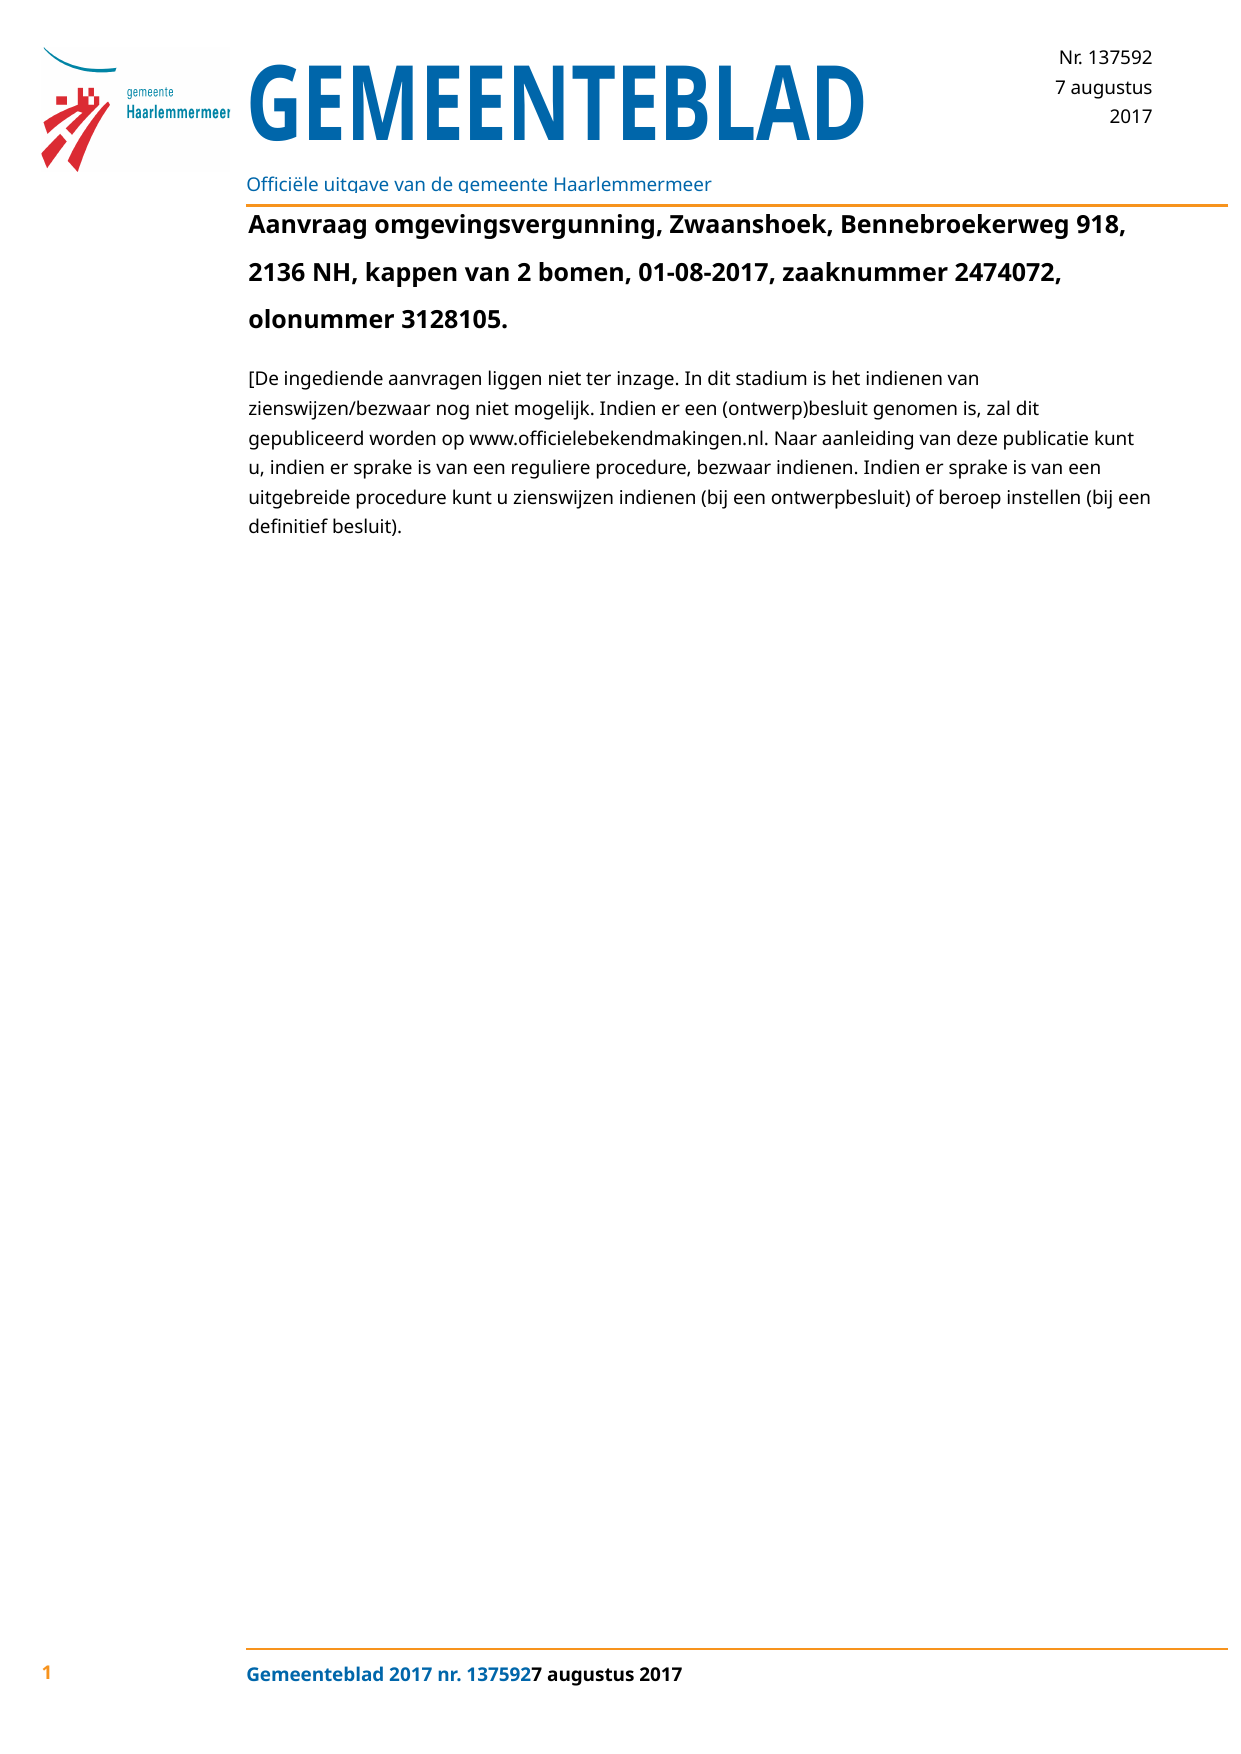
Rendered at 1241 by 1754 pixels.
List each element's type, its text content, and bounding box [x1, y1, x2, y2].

text Aanvraag omgevingsvergunning, Zwaanshoek, Bennebroekerweg 918, 2136 NH, kappen van 2 bomen, 01-08-2017, zaaknummer 2474072, olonummer 3128105. [248, 207, 1152, 336]
picture [41, 47, 231, 172]
text [De ingediende aanvragen liggen niet ter inzage. In dit stadium is het indienen van zienswijzen/bezwaar nog niet mogelijk. Indien er een (ontwerp)besluit genomen is, zal dit gepubliceerd worden op www.officielebekendmakingen.nl. Naar aanleiding van deze publicatie kunt u, indien er sprake is van een reguliere procedure, bezwaar indienen. Indien er sprake is van een uitgebreide procedure kunt u zienswijzen indienen (bij een ontwerpbesluit) of beroep instellen (bij een definitief besluit). [248, 366, 1152, 539]
